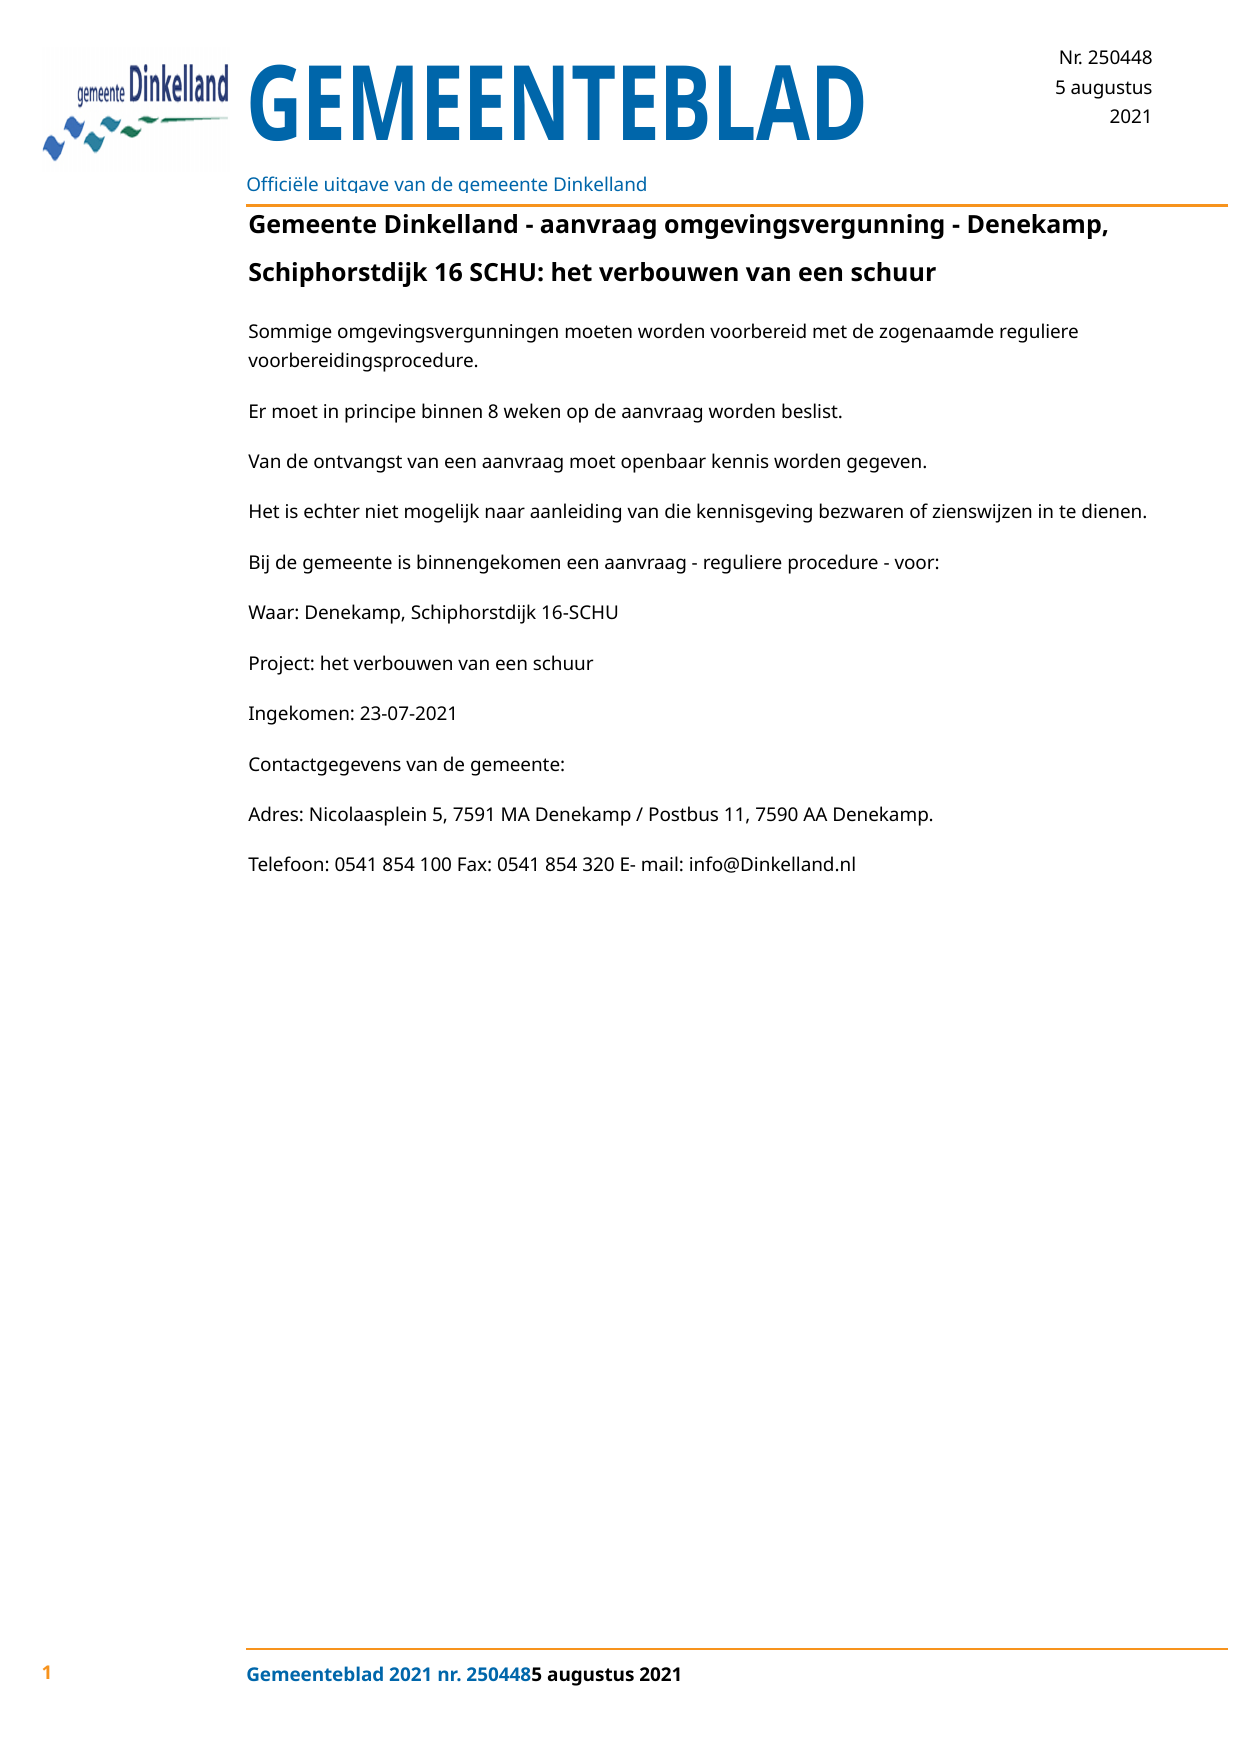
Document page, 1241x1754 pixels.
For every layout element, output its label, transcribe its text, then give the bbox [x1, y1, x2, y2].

text Waar: Denekamp, Schiphorstdijk 16-SCHU [248, 599, 1152, 625]
text Bij de gemeente is binnengekomen een aanvraag - reguliere procedure - voor: [248, 549, 1152, 575]
text Gemeente Dinkelland - aanvraag omgevingsvergunning - Denekamp, Schiphorstdijk 16 SCHU: het verbouwen van een schuur [248, 207, 1152, 288]
text Sommige omgevingsvergunningen moeten worden voorbereid met de zogenaamde reguliere voorbereidingsprocedure. [248, 318, 1152, 373]
text Project: het verbouwen van een schuur [248, 650, 1152, 676]
text Telefoon: 0541 854 100 Fax: 0541 854 320 E- mail: info@Dinkelland.nl [248, 852, 1152, 877]
text Ingekomen: 23-07-2021 [248, 700, 1152, 726]
text Contactgegevens van de gemeente: [248, 751, 1152, 777]
picture [41, 47, 231, 172]
text Het is echter niet mogelijk naar aanleiding van die kennisgeving bezwaren of zienswijzen in te dienen. [248, 499, 1152, 524]
text Er moet in principe binnen 8 weken op de aanvraag worden beslist. [248, 398, 1152, 424]
text Van de ontvangst van een aanvraag moet openbaar kennis worden gegeven. [248, 448, 1152, 474]
text Adres: Nicolaasplein 5, 7591 MA Denekamp / Postbus 11, 7590 AA Denekamp. [248, 801, 1152, 827]
